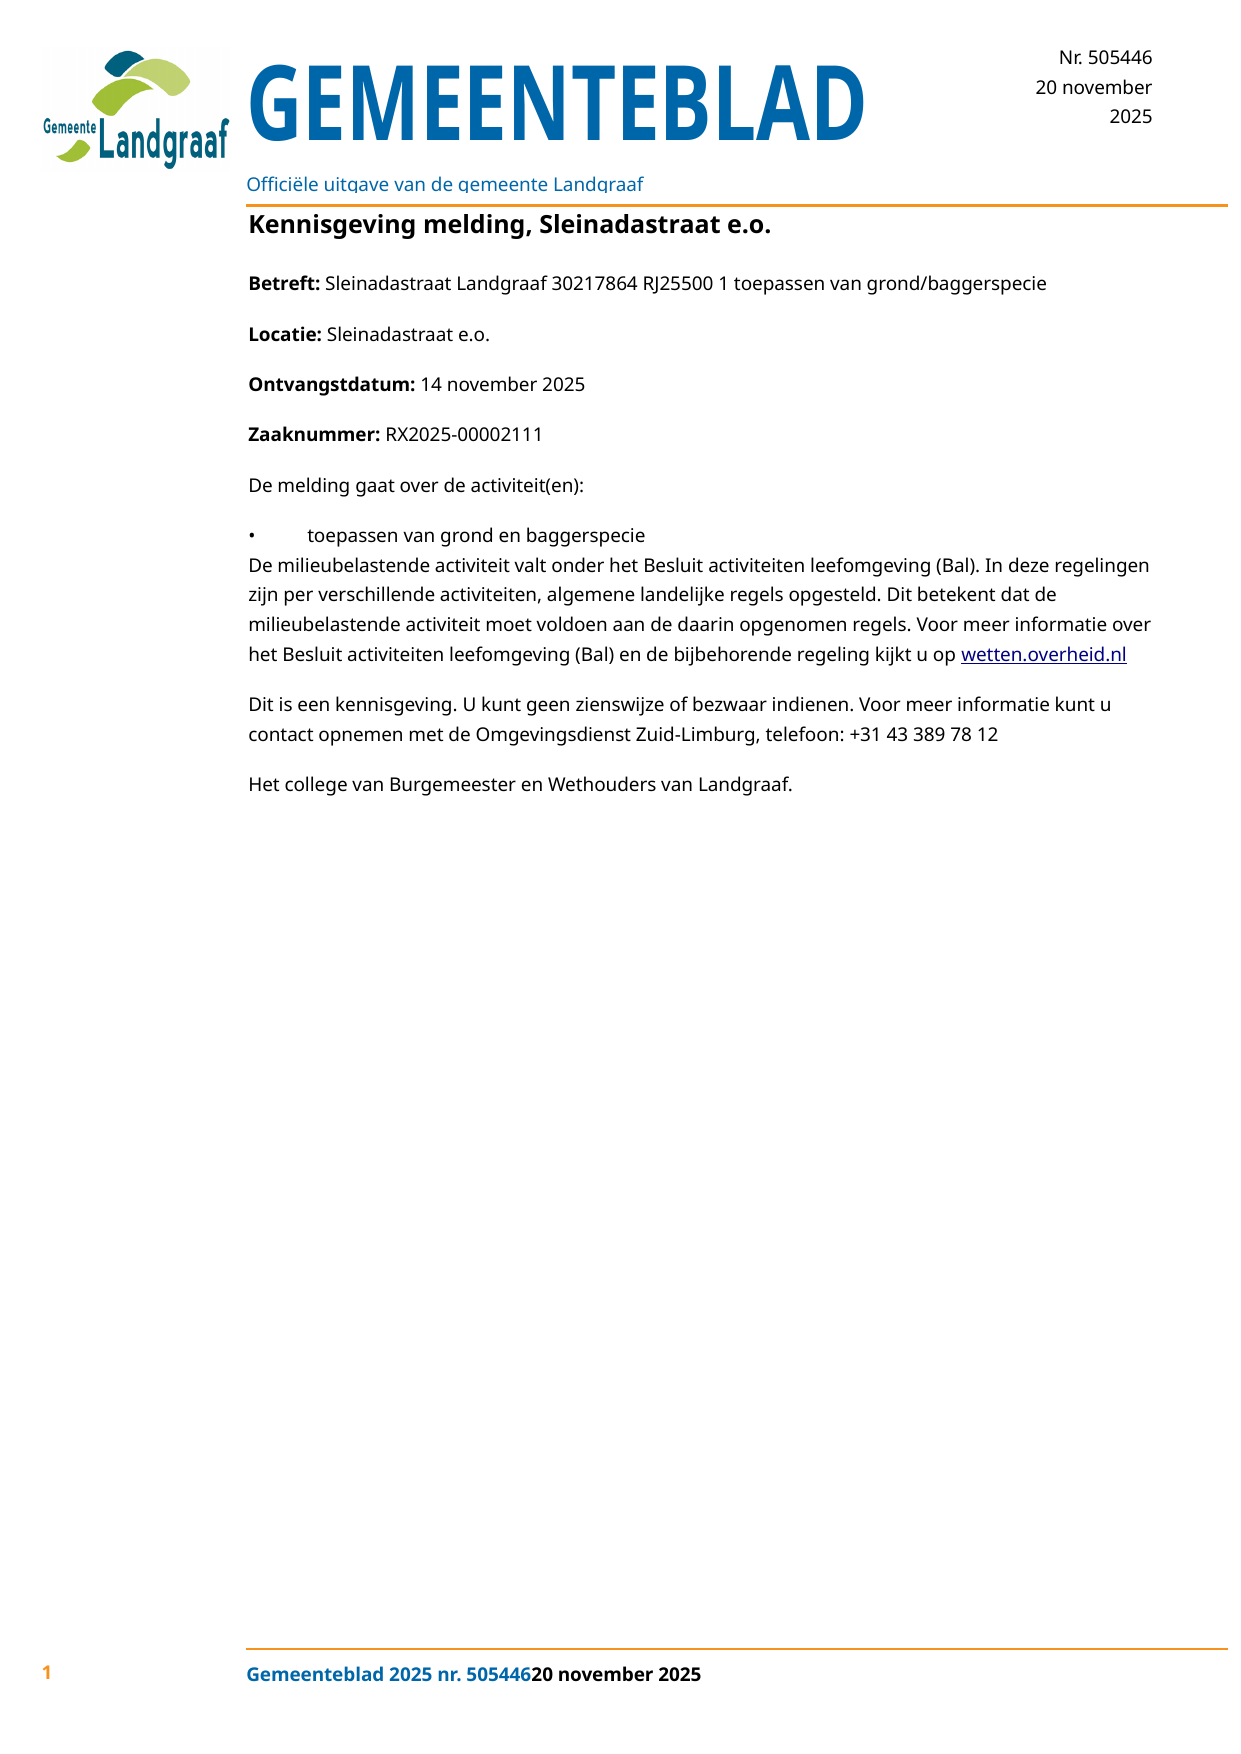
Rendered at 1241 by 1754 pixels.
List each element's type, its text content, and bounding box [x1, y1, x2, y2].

text Zaaknummer: RX2025-00002111 [248, 422, 1152, 447]
list toepassen van grond en baggerspecie [248, 522, 1152, 548]
text Het college van Burgemeester en Wethouders van Landgraaf. [248, 771, 1152, 797]
text Kennisgeving melding, Sleinadastraat e.o. [248, 207, 1152, 241]
text De milieubelastende activiteit valt onder het Besluit activiteiten leefomgeving (Bal). In deze regelingen zijn per verschillende activiteiten, algemene landelijke regels opgesteld. Dit betekent dat de milieubelastende activiteit moet voldoen aan de daarin opgenomen regels. Voor meer informatie over het Besluit activiteiten leefomgeving (Bal) en de bijbehorende regeling kijkt u op wetten.overheid.nl [248, 552, 1152, 666]
text Betreft: Sleinadastraat Landgraaf 30217864 RJ25500 1 toepassen van grond/baggerspecie [248, 270, 1152, 296]
text De melding gaat over de activiteit(en): [248, 472, 1152, 498]
text Locatie: Sleinadastraat e.o. [248, 321, 1152, 346]
text Dit is een kennisgeving. U kunt geen zienswijze of bezwaar indienen. Voor meer informatie kunt u contact opnemen met de Omgevingsdienst Zuid-Limburg, telefoon: +31 43 389 78 12 [248, 691, 1152, 746]
text Ontvangstdatum: 14 november 2025 [248, 371, 1152, 397]
picture [41, 47, 231, 172]
